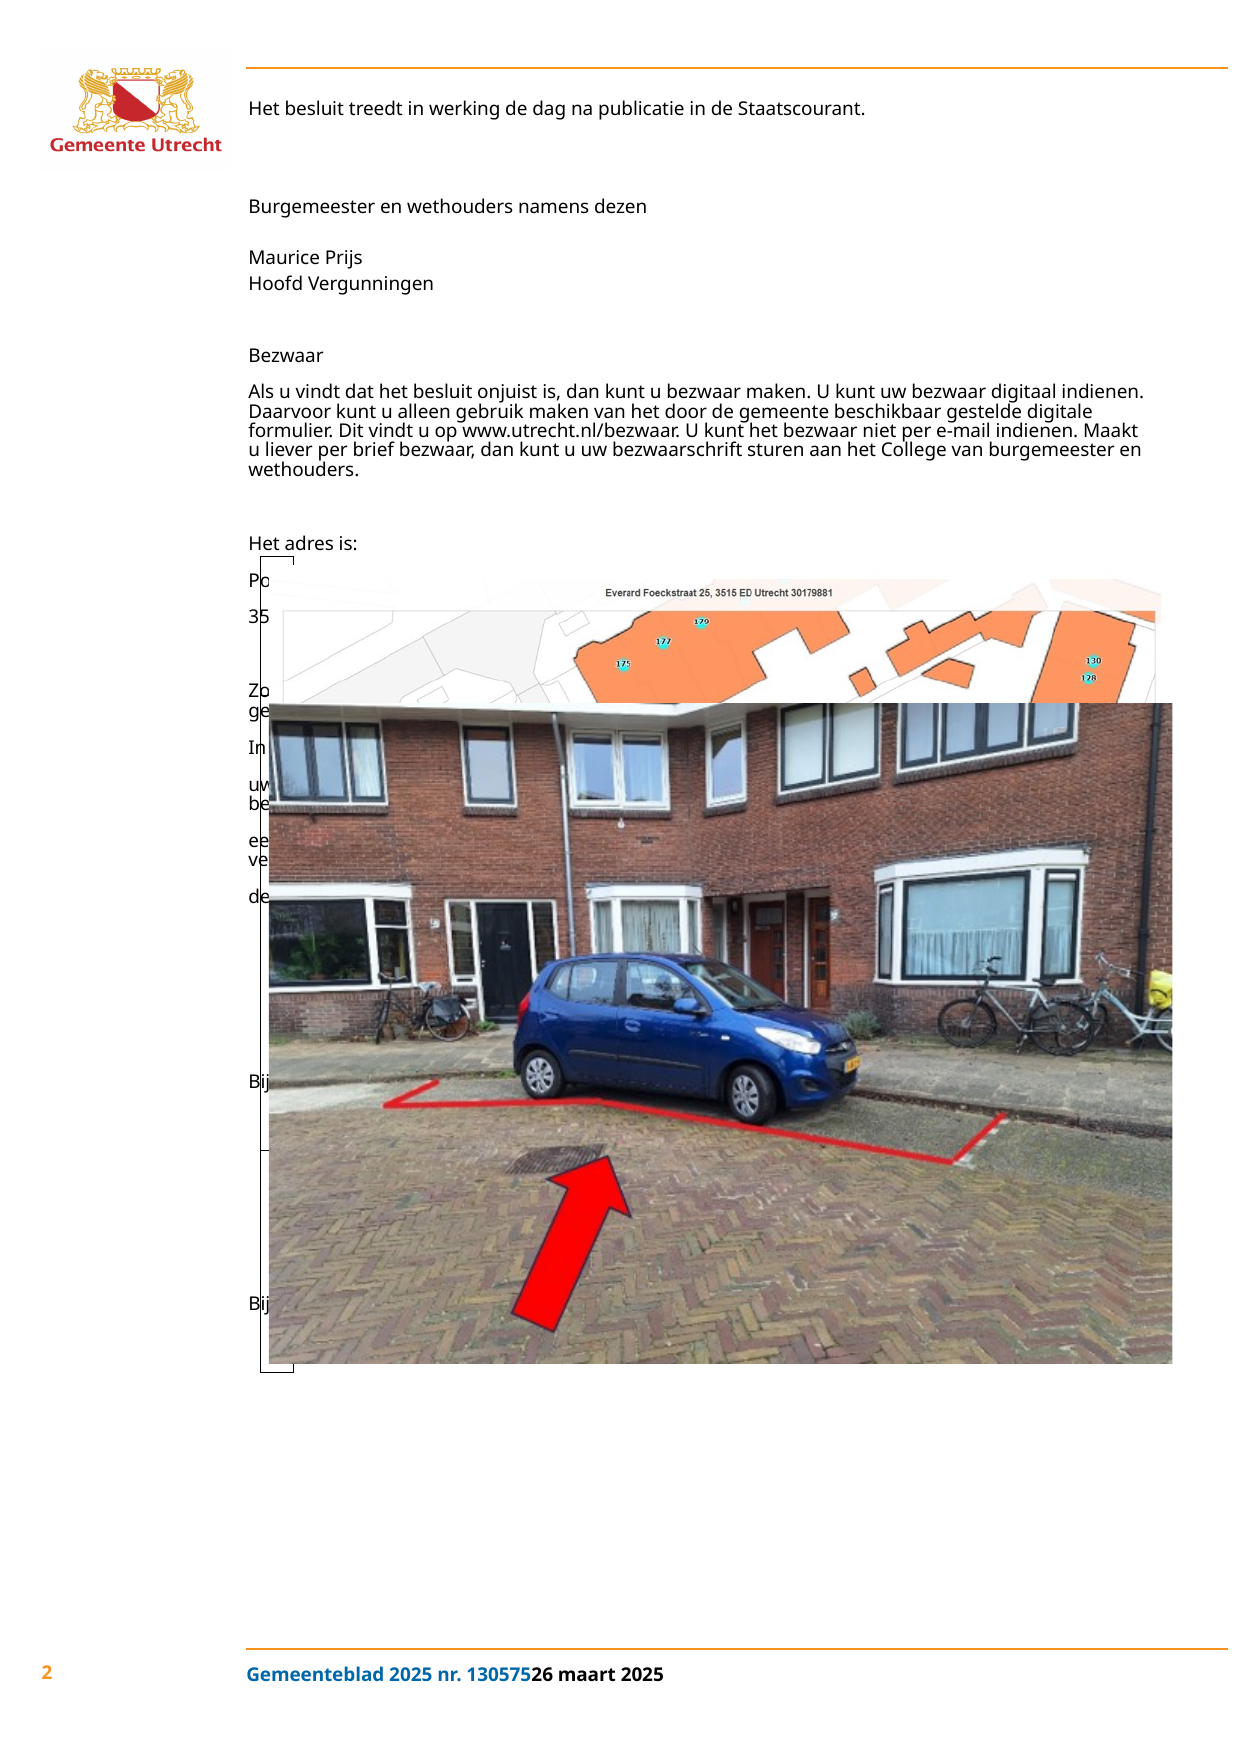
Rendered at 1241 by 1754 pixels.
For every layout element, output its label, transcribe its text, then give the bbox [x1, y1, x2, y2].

text Bezwaar [248, 347, 1152, 366]
text Hoofd Vergunningen [248, 270, 1152, 296]
text Burgemeester en wethouders namens dezen [248, 193, 1152, 219]
text Als u vindt dat het besluit onjuist is, dan kunt u bezwaar maken. U kunt uw bezwaar digitaal indienen. Daarvoor kunt u alleen gebruik maken van het door de gemeente beschikbaar gestelde digitale formulier. Dit vindt u op www.utrecht.nl/bezwaar. U kunt het bezwaar niet per e-mail indienen. Maakt u liever per brief bezwaar, dan kunt u uw bezwaarschrift sturen aan het College van burgemeester en wethouders. [248, 383, 1152, 480]
text Het adres is: [248, 534, 1152, 554]
text Het besluit treedt in werking de dag na publicatie in de Staatscourant. [248, 95, 1152, 121]
picture [268, 565, 1173, 1364]
text Maurice Prijs [248, 244, 1152, 270]
picture [41, 47, 231, 172]
